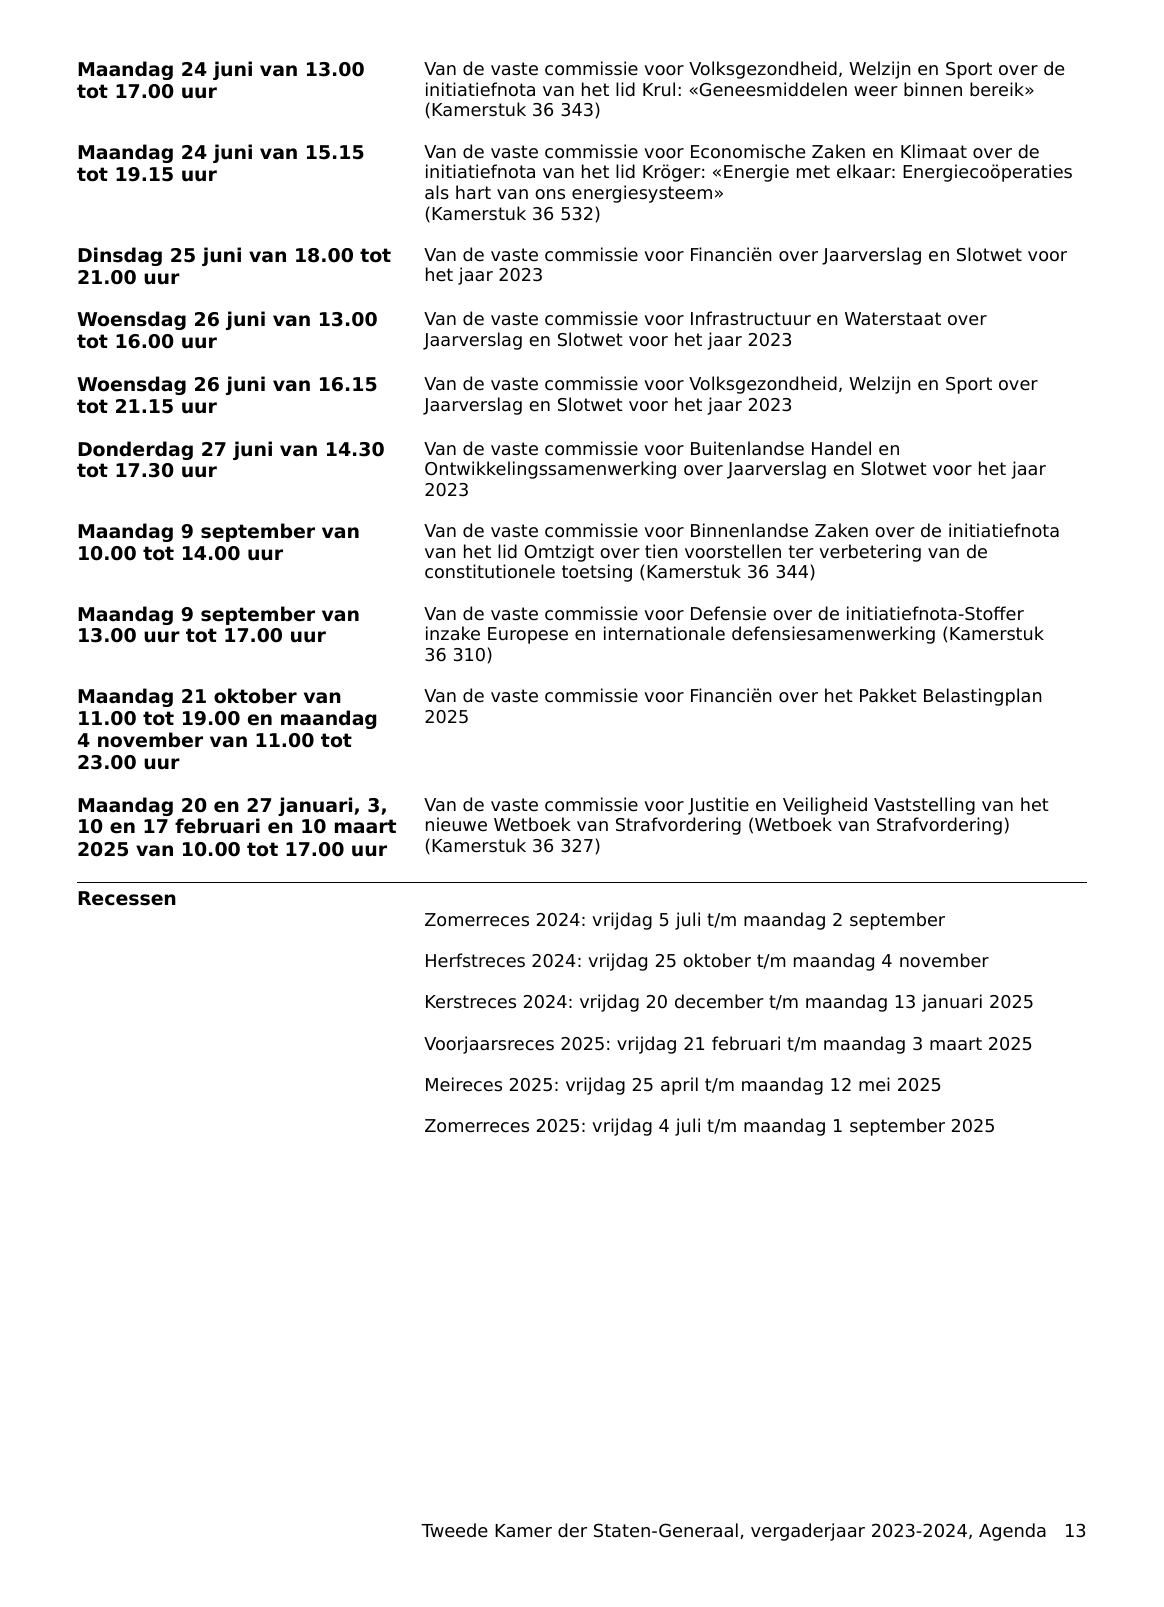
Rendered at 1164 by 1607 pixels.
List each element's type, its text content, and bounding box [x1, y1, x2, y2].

table_cell [401, 1034, 418, 1054]
table_cell Dinsdag 25 juni van 18.00 tot 21.00 uur [77, 245, 401, 289]
table_cell Van de vaste commissie voor Infrastructuur en Waterstaat over Jaarverslag en Slotwet voor het jaar 2023 [418, 309, 1087, 353]
table_cell [401, 224, 418, 245]
table_cell [401, 1096, 418, 1116]
table_cell [77, 774, 401, 794]
table_cell [77, 289, 401, 309]
table_cell [77, 121, 401, 142]
table_cell [418, 665, 1087, 686]
table_cell [77, 972, 401, 992]
table_cell [77, 204, 401, 224]
table_cell [401, 1116, 418, 1137]
table_cell [418, 1013, 1087, 1034]
table_cell Van de vaste commissie voor Binnenlandse Zaken over de initiatiefnota van het lid Omtzigt over tien voorstellen ter verbetering van de constitutionele toetsing (Kamerstuk 36 344) [418, 521, 1087, 583]
table_cell [401, 500, 418, 521]
table_cell [77, 1075, 401, 1096]
table_cell [401, 686, 418, 774]
table_header [401, 883, 418, 910]
table_cell [401, 374, 418, 418]
table_cell [401, 439, 418, 500]
table_cell [77, 951, 401, 972]
table_cell [401, 972, 418, 992]
table_cell [401, 951, 418, 972]
table_cell [77, 500, 401, 521]
table_cell [418, 353, 1087, 374]
table_cell Maandag 9 september van 13.00 uur tot 17.00 uur [77, 604, 401, 665]
table_cell [418, 1096, 1087, 1116]
table_cell Van de vaste commissie voor Buitenlandse Handel en Ontwikkelingssamenwerking over Jaarverslag en Slotwet voor het jaar 2023 [418, 439, 1087, 500]
table_header [418, 883, 1087, 910]
table_cell [77, 583, 401, 603]
table_cell [401, 1054, 418, 1075]
table_cell [77, 353, 401, 374]
table_cell [418, 1054, 1087, 1075]
table_cell Meireces 2025: vrijdag 25 april t/m maandag 12 mei 2025 [418, 1075, 1087, 1096]
table_cell Zomerreces 2024: vrijdag 5 juli t/m maandag 2 september [418, 910, 1087, 931]
table_cell [401, 583, 418, 603]
table_cell [418, 121, 1087, 142]
table_cell [418, 972, 1087, 992]
table_cell [401, 121, 418, 142]
table_cell [401, 1075, 418, 1096]
table_cell [77, 418, 401, 438]
table_cell [418, 224, 1087, 245]
table_cell [418, 418, 1087, 438]
table_cell [77, 931, 401, 951]
table_cell Van de vaste commissie voor Defensie over de initiatiefnota-Stoffer inzake Europese en internationale defensiesamenwerking (Kamerstuk 36 310) [418, 604, 1087, 665]
table_cell [401, 59, 418, 121]
table_cell [401, 521, 418, 583]
table_cell Van de vaste commissie voor Justitie en Veiligheid Vaststelling van het nieuwe Wetboek van Strafvordering (Wetboek van Strafvordering) (Kamerstuk 36 327) [418, 795, 1087, 860]
table_cell [401, 353, 418, 374]
table_cell [77, 1116, 401, 1137]
table_cell [418, 774, 1087, 794]
table_cell Woensdag 26 juni van 16.15 tot 21.15 uur [77, 374, 401, 418]
table_cell [401, 604, 418, 665]
table_cell Zomerreces 2025: vrijdag 4 juli t/m maandag 1 september 2025 [418, 1116, 1087, 1137]
table_cell Van de vaste commissie voor Financiën over het Pakket Belastingplan 2025 [418, 686, 1087, 774]
table_cell [401, 774, 418, 794]
table_cell [77, 993, 401, 1013]
table_cell (Kamerstuk 36 532) [418, 204, 1087, 224]
table_cell Kerstreces 2024: vrijdag 20 december t/m maandag 13 januari 2025 [418, 993, 1087, 1013]
table_cell [401, 142, 418, 203]
table_cell [401, 665, 418, 686]
table_cell Voorjaarsreces 2025: vrijdag 21 februari t/m maandag 3 maart 2025 [418, 1034, 1087, 1054]
table_cell Donderdag 27 juni van 14.30 tot 17.30 uur [77, 439, 401, 500]
table_cell [401, 418, 418, 438]
table_cell [77, 1096, 401, 1116]
table_cell Maandag 24 juni van 13.00 tot 17.00 uur [77, 59, 401, 121]
table_cell [77, 665, 401, 686]
table_cell Van de vaste commissie voor Economische Zaken en Klimaat over de initiatiefnota van het lid Kröger: «Energie met elkaar: Energiecoöperaties als hart van ons energiesysteem» [418, 142, 1087, 203]
table_cell [401, 309, 418, 353]
table_cell [77, 910, 401, 931]
table_cell [401, 1013, 418, 1034]
table_cell [77, 1013, 401, 1034]
table_cell Maandag 24 juni van 15.15 tot 19.15 uur [77, 142, 401, 203]
table_cell Maandag 9 september van 10.00 tot 14.00 uur [77, 521, 401, 583]
table_cell [418, 931, 1087, 951]
table_cell Maandag 20 en 27 januari, 3, 10 en 17 februari en 10 maart 2025 van 10.00 tot 17.00 uur [77, 795, 401, 860]
table_cell [401, 245, 418, 289]
table_cell Herfstreces 2024: vrijdag 25 oktober t/m maandag 4 november [418, 951, 1087, 972]
table_cell [77, 224, 401, 245]
table_cell Van de vaste commissie voor Volksgezondheid, Welzijn en Sport over de initiatiefnota van het lid Krul: «Geneesmiddelen weer binnen bereik» (Kamerstuk 36 343) [418, 59, 1087, 121]
table_cell [401, 204, 418, 224]
table_cell [401, 993, 418, 1013]
table_cell Woensdag 26 juni van 13.00 tot 16.00 uur [77, 309, 401, 353]
table_cell [418, 500, 1087, 521]
table_cell [401, 910, 418, 931]
table_cell [77, 1054, 401, 1075]
table_cell [401, 795, 418, 860]
table_cell [418, 289, 1087, 309]
table_cell [77, 1034, 401, 1054]
table_cell Van de vaste commissie voor Volksgezondheid, Welzijn en Sport over Jaarverslag en Slotwet voor het jaar 2023 [418, 374, 1087, 418]
table_header Recessen [77, 883, 401, 910]
table_cell [418, 583, 1087, 603]
table_cell [401, 931, 418, 951]
table_cell [401, 289, 418, 309]
table_cell Van de vaste commissie voor Financiën over Jaarverslag en Slotwet voor het jaar 2023 [418, 245, 1087, 289]
table_cell Maandag 21 oktober van 11.00 tot 19.00 en maandag 4 november van 11.00 tot 23.00 uur [77, 686, 401, 774]
